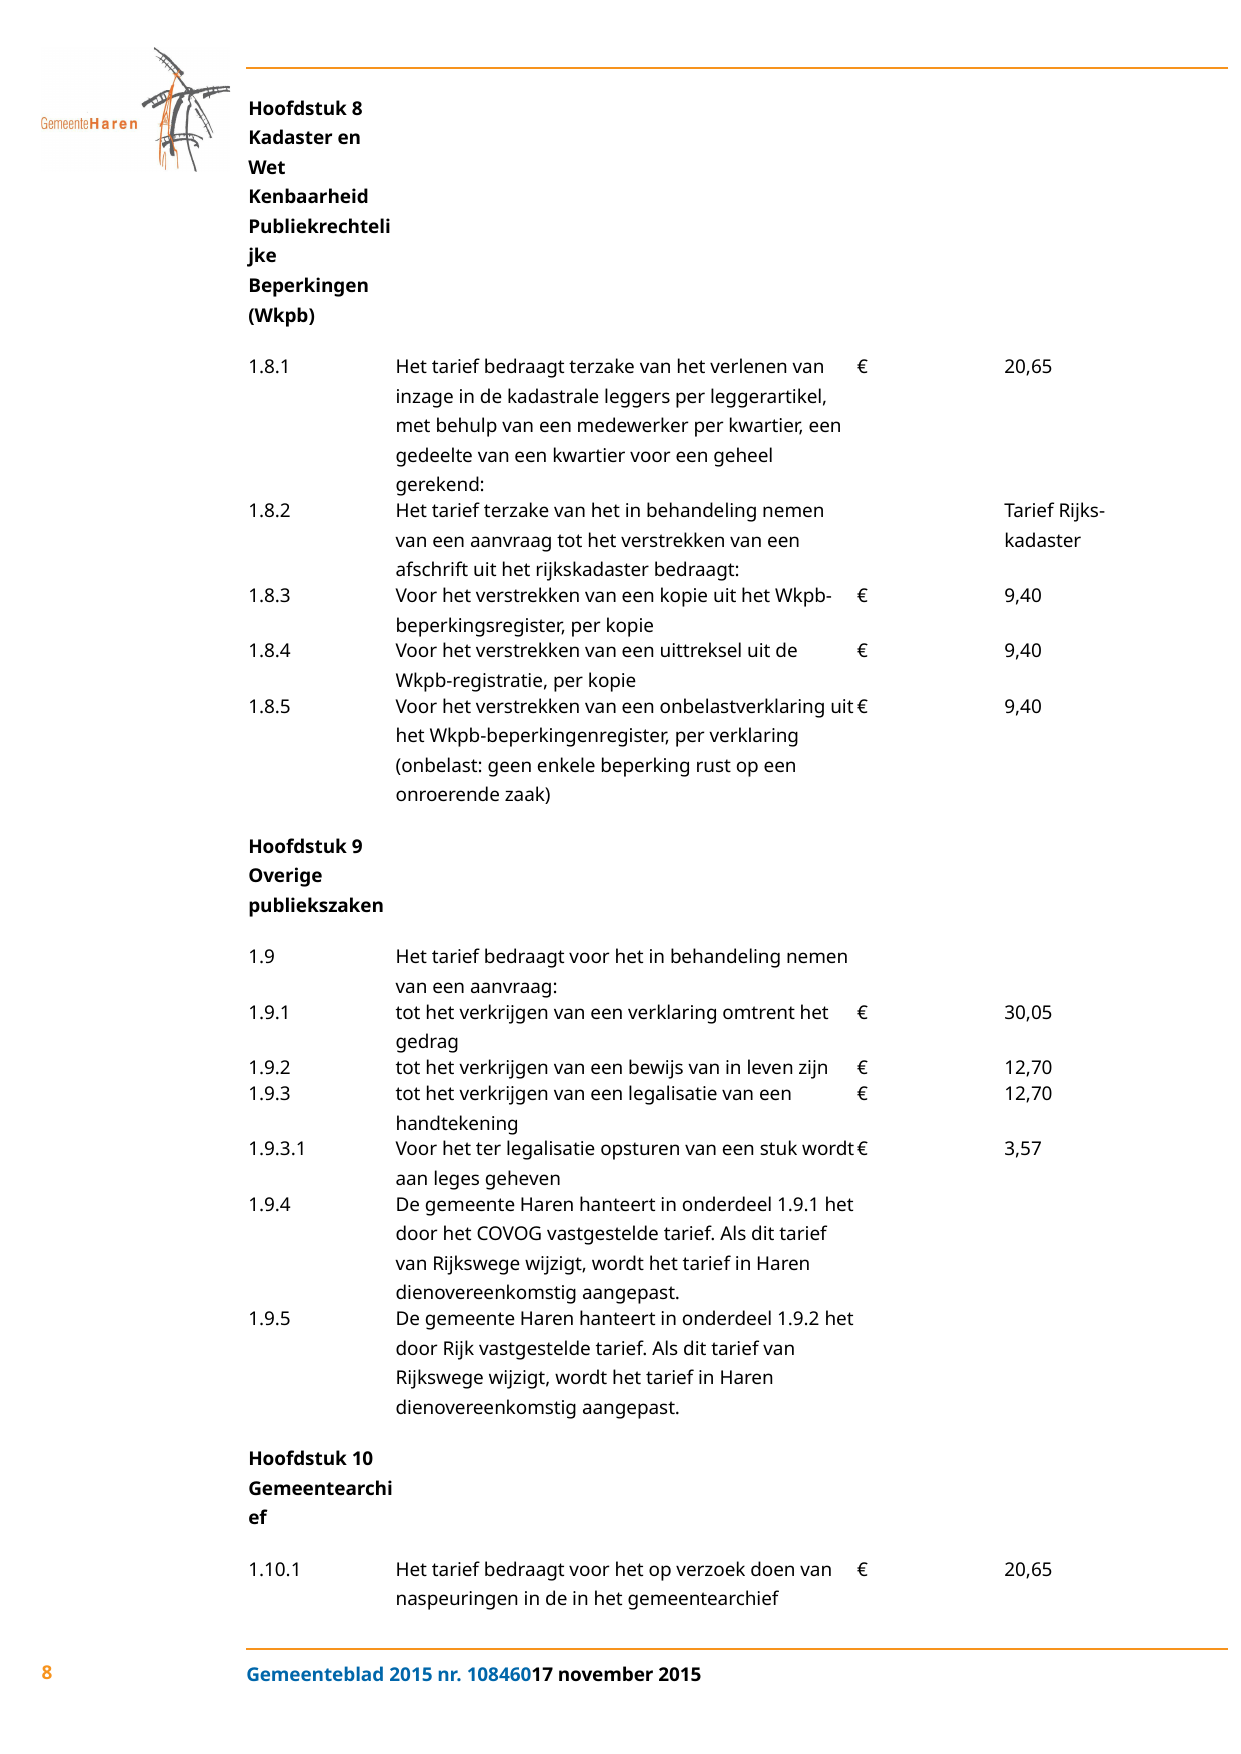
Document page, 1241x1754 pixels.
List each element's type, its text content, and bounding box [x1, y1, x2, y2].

table_cell 1.9.2 [248, 1054, 395, 1080]
table_cell Het tarief bedraagt terzake van het verlenen van inzage in de kadastrale leggers per leggerartikel, met behulp van een medewerker per kwartier, een gedeelte van een kwartier voor een geheel gerekend: [395, 353, 857, 497]
table_cell [395, 833, 857, 918]
table_cell [1004, 1191, 1152, 1305]
table_cell tot het verkrijgen van een bewijs van in leven zijn [395, 1054, 857, 1080]
table_cell Het tarief bedraagt voor het op verzoek doen van naspeuringen in de in het gemeentearchief [395, 1556, 857, 1611]
table_cell [248, 918, 395, 944]
table_cell Hoofdstuk 8 Kadaster en Wet Kenbaarheid Publiekrechtelijke Beperkingen (Wkpb) [248, 95, 395, 328]
table_cell [857, 328, 1004, 353]
table_cell Voor het verstrekken van een onbelastverklaring uit het Wkpb-beperkingenregister, per verklaring (onbelast: geen enkele beperking rust op een onroerende zaak) [395, 693, 857, 807]
table_cell € [857, 353, 1004, 497]
table_cell Tarief Rijks-kadaster [1004, 498, 1152, 582]
table_cell [1004, 918, 1152, 944]
table_cell [1004, 808, 1152, 833]
table_cell 1.8.5 [248, 693, 395, 807]
table_cell € [857, 1135, 1004, 1191]
table_cell Voor het verstrekken van een kopie uit het Wkpb-beperkingsregister, per kopie [395, 582, 857, 638]
table_cell tot het verkrijgen van een legalisatie van een handtekening [395, 1080, 857, 1135]
table_cell De gemeente Haren hanteert in onderdeel 1.9.2 het door Rijk vastgestelde tarief. Als dit tarief van Rijkswege wijzigt, wordt het tarief in Haren dienovereenkomstig aangepast. [395, 1305, 857, 1420]
table_cell 1.8.2 [248, 498, 395, 582]
table_cell 1.9.3.1 [248, 1135, 395, 1191]
table_cell € [857, 1054, 1004, 1080]
table_cell [248, 808, 395, 833]
table_cell [395, 1530, 857, 1556]
table_cell 3,57 [1004, 1135, 1152, 1191]
table_cell [395, 328, 857, 353]
table_cell € [857, 693, 1004, 807]
table_cell [248, 328, 395, 353]
table_cell [857, 1530, 1004, 1556]
table_cell [395, 1445, 857, 1530]
table_cell 1.8.3 [248, 582, 395, 638]
table_cell Voor het verstrekken van een uittreksel uit de Wkpb-registratie, per kopie [395, 638, 857, 693]
table_cell € [857, 999, 1004, 1054]
table_cell [1004, 328, 1152, 353]
table_cell [857, 1305, 1004, 1420]
table_cell 12,70 [1004, 1080, 1152, 1135]
table_cell [248, 1420, 395, 1445]
table_cell 20,65 [1004, 1556, 1152, 1611]
picture [41, 47, 231, 172]
table_cell Het tarief terzake van het in behandeling nemen van een aanvraag tot het verstrekken van een afschrift uit het rijkskadaster bedraagt: [395, 498, 857, 582]
table_cell Het tarief bedraagt voor het in behandeling nemen van een aanvraag: [395, 944, 857, 999]
table_cell Hoofdstuk 9 Overige publiekszaken [248, 833, 395, 918]
table_cell [248, 1530, 395, 1556]
table_cell 9,40 [1004, 638, 1152, 693]
table_cell 1.9.5 [248, 1305, 395, 1420]
table_cell 1.9.3 [248, 1080, 395, 1135]
table_cell [857, 1191, 1004, 1305]
table_cell 1.9.4 [248, 1191, 395, 1305]
table_cell [857, 1445, 1004, 1530]
table_cell De gemeente Haren hanteert in onderdeel 1.9.1 het door het COVOG vastgestelde tarief. Als dit tarief van Rijkswege wijzigt, wordt het tarief in Haren dienovereenkomstig aangepast. [395, 1191, 857, 1305]
table_cell [395, 918, 857, 944]
table_cell [857, 833, 1004, 918]
table_cell [857, 944, 1004, 999]
table_cell 9,40 [1004, 693, 1152, 807]
table_cell € [857, 582, 1004, 638]
table_cell 1.9.1 [248, 999, 395, 1054]
table_cell € [857, 638, 1004, 693]
table_cell [857, 918, 1004, 944]
table_cell € [857, 1556, 1004, 1611]
table_cell [1004, 1420, 1152, 1445]
table_cell € [857, 1080, 1004, 1135]
table_cell 12,70 [1004, 1054, 1152, 1080]
table_cell 1.10.1 [248, 1556, 395, 1611]
table_cell [1004, 1530, 1152, 1556]
table_cell [1004, 1305, 1152, 1420]
table_cell [395, 808, 857, 833]
table_cell 30,05 [1004, 999, 1152, 1054]
table_cell 20,65 [1004, 353, 1152, 497]
table_cell [395, 1420, 857, 1445]
table_cell [1004, 944, 1152, 999]
table_cell 1.8.1 [248, 353, 395, 497]
table_cell [395, 95, 857, 328]
table_cell 1.8.4 [248, 638, 395, 693]
table_cell [857, 498, 1004, 582]
table_cell [857, 808, 1004, 833]
table_cell [857, 95, 1004, 328]
table_cell 1.9 [248, 944, 395, 999]
table_cell [857, 1420, 1004, 1445]
table_cell tot het verkrijgen van een verklaring omtrent het gedrag [395, 999, 857, 1054]
table_cell Hoofdstuk 10 Gemeentearchief [248, 1445, 395, 1530]
table_cell Voor het ter legalisatie opsturen van een stuk wordt aan leges geheven [395, 1135, 857, 1191]
table_cell 9,40 [1004, 582, 1152, 638]
